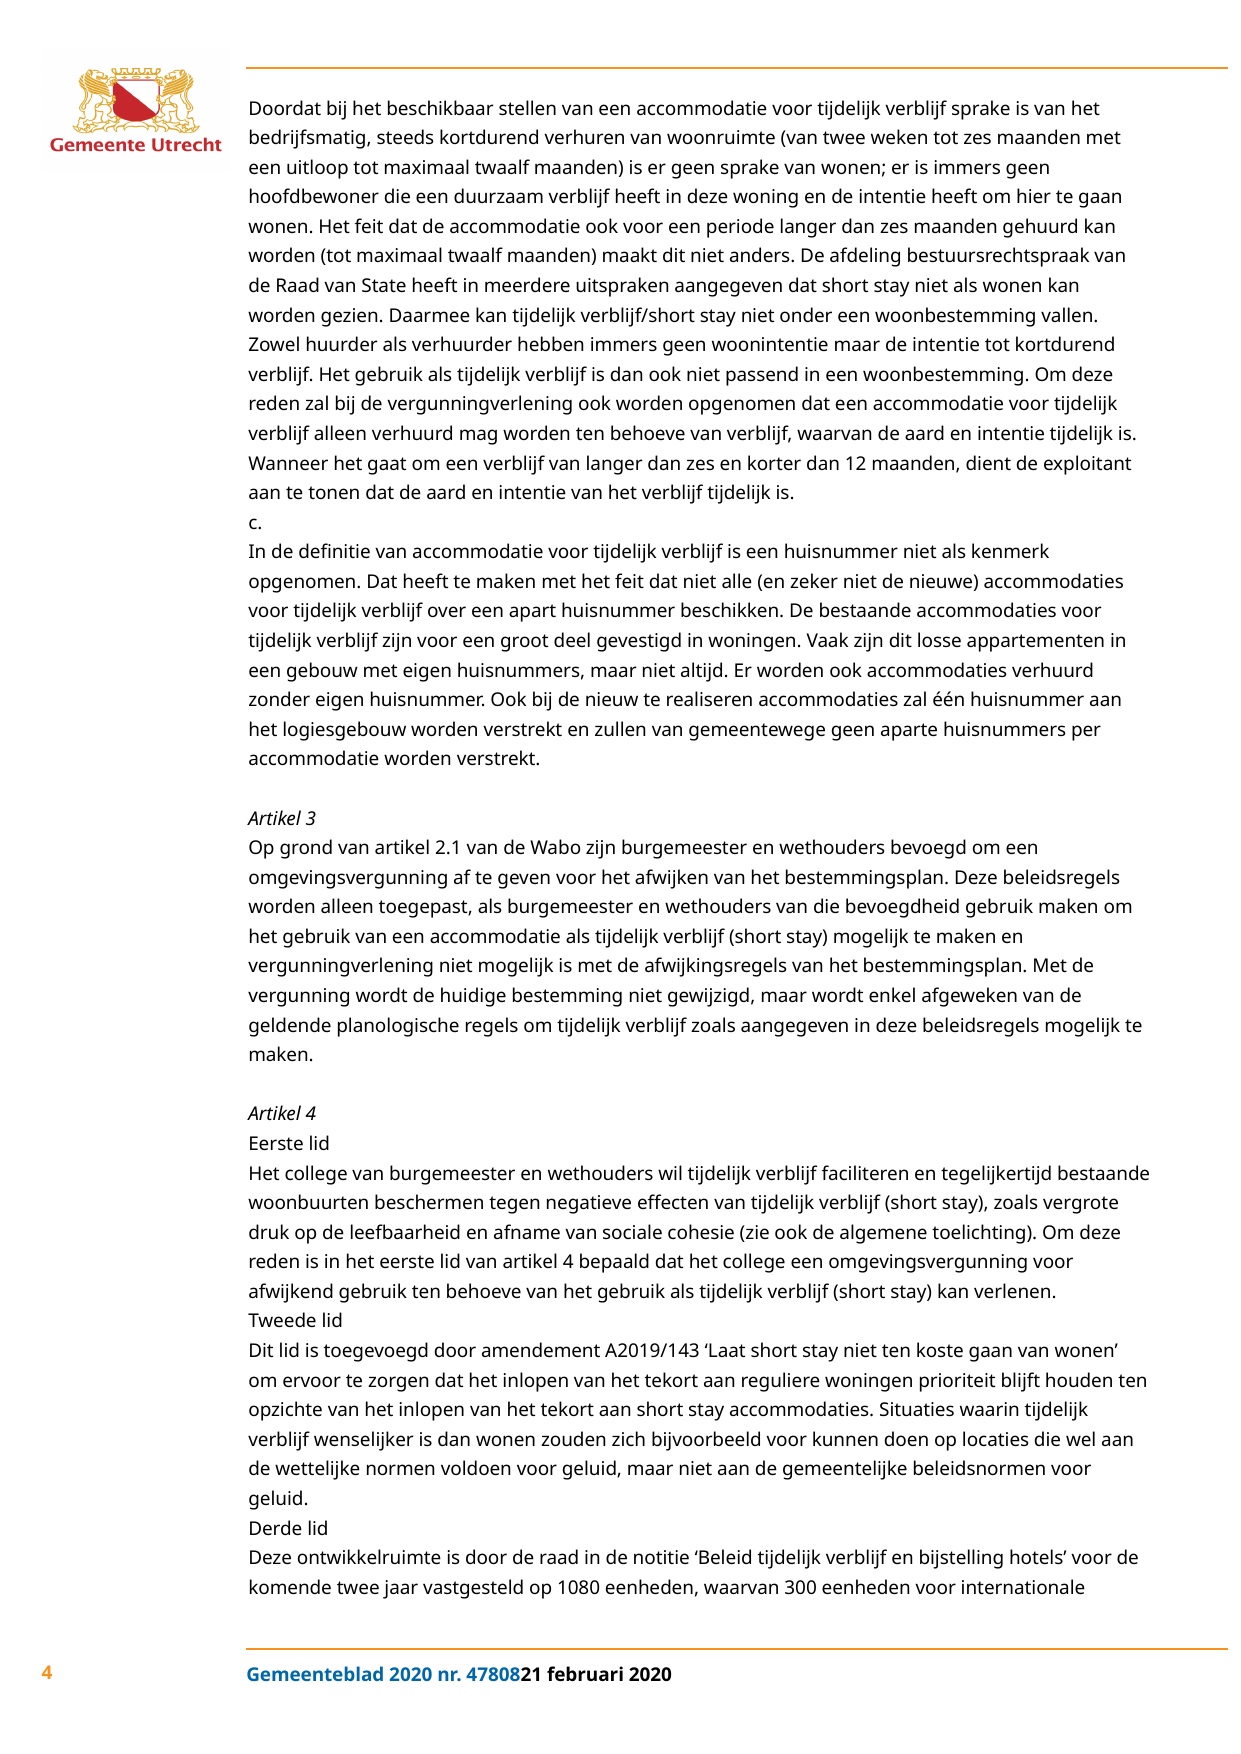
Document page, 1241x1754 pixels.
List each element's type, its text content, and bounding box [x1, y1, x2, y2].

text Derde lid [248, 1515, 1152, 1541]
text Deze ontwikkelruimte is door de raad in de notitie ‘Beleid tijdelijk verblijf en bijstelling hotels’ voor de komende twee jaar vastgesteld op 1080 eenheden, waarvan 300 eenheden voor internationale [248, 1544, 1152, 1600]
picture [41, 47, 231, 172]
text Doordat bij het beschikbaar stellen van een accommodatie voor tijdelijk verblijf sprake is van het bedrijfsmatig, steeds kortdurend verhuren van woonruimte (van twee weken tot zes maanden met een uitloop tot maximaal twaalf maanden) is er geen sprake van wonen; er is immers geen hoofdbewoner die een duurzaam verblijf heeft in deze woning en de intentie heeft om hier te gaan wonen. Het feit dat de accommodatie ook voor een periode langer dan zes maanden gehuurd kan worden (tot maximaal twaalf maanden) maakt dit niet anders. De afdeling bestuursrechtspraak van de Raad van State heeft in meerdere uitspraken aangegeven dat short stay niet als wonen kan worden gezien. Daarmee kan tijdelijk verblijf/short stay niet onder een woonbestemming vallen. Zowel huurder als verhuurder hebben immers geen woonintentie maar de intentie tot kortdurend verblijf. Het gebruik als tijdelijk verblijf is dan ook niet passend in een woonbestemming. Om deze reden zal bij de vergunningverlening ook worden opgenomen dat een accommodatie voor tijdelijk verblijf alleen verhuurd mag worden ten behoeve van verblijf, waarvan de aard en intentie tijdelijk is. Wanneer het gaat om een verblijf van langer dan zes en korter dan 12 maanden, dient de exploitant aan te tonen dat de aard en intentie van het verblijf tijdelijk is. [248, 95, 1152, 505]
text Op grond van artikel 2.1 van de Wabo zijn burgemeester en wethouders bevoegd om een omgevingsvergunning af te geven voor het afwijken van het bestemmingsplan. Deze beleidsregels worden alleen toegepast, als burgemeester en wethouders van die bevoegdheid gebruik maken om het gebruik van een accommodatie als tijdelijk verblijf (short stay) mogelijk te maken en vergunningverlening niet mogelijk is met de afwijkingsregels van het bestemmingsplan. Met de vergunning wordt de huidige bestemming niet gewijzigd, maar wordt enkel afgeweken van de geldende planologische regels om tijdelijk verblijf zoals aangegeven in deze beleidsregels mogelijk te maken. [248, 834, 1152, 1067]
text Artikel 4 [248, 1101, 1152, 1126]
text Het college van burgemeester en wethouders wil tijdelijk verblijf faciliteren en tegelijkertijd bestaande woonbuurten beschermen tegen negatieve effecten van tijdelijk verblijf (short stay), zoals vergrote druk op de leefbaarheid en afname van sociale cohesie (zie ook de algemene toelichting). Om deze reden is in het eerste lid van artikel 4 bepaald dat het college een omgevingsvergunning voor afwijkend gebruik ten behoeve van het gebruik als tijdelijk verblijf (short stay) kan verlenen. [248, 1160, 1152, 1304]
text Tweede lid [248, 1308, 1152, 1333]
text Artikel 3 [248, 805, 1152, 831]
text c. [248, 509, 1152, 535]
text Dit lid is toegevoegd door amendement A2019/143 ‘Laat short stay niet ten koste gaan van wonen’ om ervoor te zorgen dat het inlopen van het tekort aan reguliere woningen prioriteit blijft houden ten opzichte van het inlopen van het tekort aan short stay accommodaties. Situaties waarin tijdelijk verblijf wenselijker is dan wonen zouden zich bijvoorbeeld voor kunnen doen op locaties die wel aan de wettelijke normen voldoen voor geluid, maar niet aan de gemeentelijke beleidsnormen voor geluid. [248, 1337, 1152, 1511]
text Eerste lid [248, 1130, 1152, 1156]
text In de definitie van accommodatie voor tijdelijk verblijf is een huisnummer niet als kenmerk opgenomen. Dat heeft te maken met het feit dat niet alle (en zeker niet de nieuwe) accommodaties voor tijdelijk verblijf over een apart huisnummer beschikken. De bestaande accommodaties voor tijdelijk verblijf zijn voor een groot deel gevestigd in woningen. Vaak zijn dit losse appartementen in een gebouw met eigen huisnummers, maar niet altijd. Er worden ook accommodaties verhuurd zonder eigen huisnummer. Ook bij de nieuw te realiseren accommodaties zal één huisnummer aan het logiesgebouw worden verstrekt en zullen van gemeentewege geen aparte huisnummers per accommodatie worden verstrekt. [248, 538, 1152, 771]
